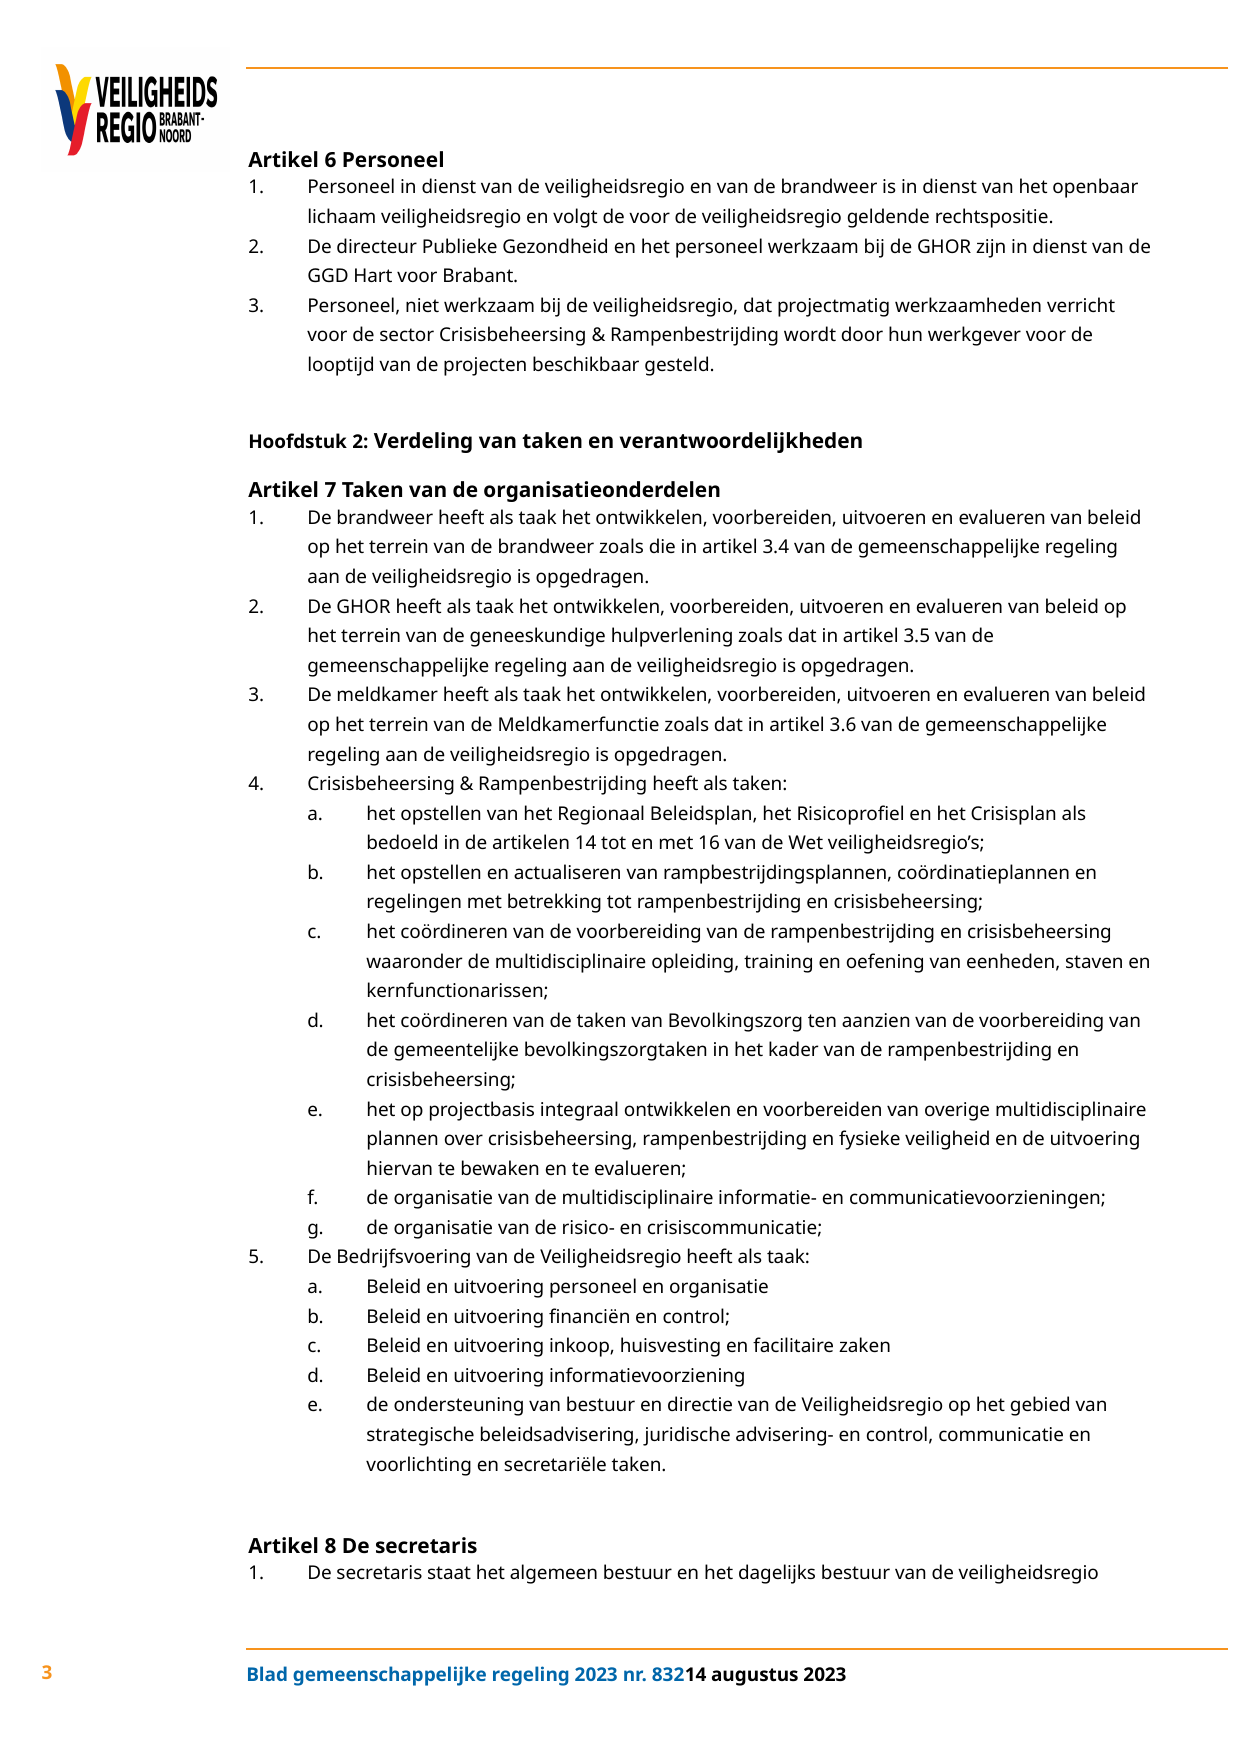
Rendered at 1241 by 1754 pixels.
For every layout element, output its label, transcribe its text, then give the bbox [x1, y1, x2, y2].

list de ondersteuning van bestuur en directie van de Veiligheidsregio op het gebied van strategische beleidsadvisering, juridische advisering- en control, communicatie en voorlichting en secretariële taken. [307, 1392, 1152, 1476]
list het coördineren van de taken van Bevolkingszorg ten aanzien van de voorbereiding van de gemeentelijke bevolkingszorgtaken in het kader van de rampenbestrijding en crisisbeheersing; [307, 1007, 1152, 1092]
list Crisisbeheersing & Rampenbestrijding heeft als taken: [248, 770, 1152, 796]
list Beleid en uitvoering financiën en control; [307, 1303, 1152, 1328]
list de organisatie van de multidisciplinaire informatie- en communicatievoorzieningen; [307, 1184, 1152, 1210]
picture [41, 47, 231, 172]
list Personeel in dienst van de veiligheidsregio en van de brandweer is in dienst van het openbaar lichaam veiligheidsregio en volgt de voor de veiligheidsregio geldende rechtspositie. [248, 174, 1152, 229]
list het op projectbasis integraal ontwikkelen en voorbereiden van overige multidisciplinaire plannen over crisisbeheersing, rampenbestrijding en fysieke veiligheid en de uitvoering hiervan te bewaken en te evalueren; [307, 1096, 1152, 1181]
list het opstellen van het Regionaal Beleidsplan, het Risicoprofiel en het Crisisplan als bedoeld in de artikelen 14 tot en met 16 van de Wet veiligheidsregio’s; [307, 800, 1152, 855]
list Personeel, niet werkzaam bij de veiligheidsregio, dat projectmatig werkzaamheden verricht voor de sector Crisisbeheersing & Rampenbestrijding wordt door hun werkgever voor de looptijd van de projecten beschikbaar gesteld. [248, 292, 1152, 377]
text Artikel 6 Personeel [248, 145, 1152, 174]
list de organisatie van de risico- en crisiscommunicatie; [307, 1214, 1152, 1240]
list De brandweer heeft als taak het ontwikkelen, voorbereiden, uitvoeren en evalueren van beleid op het terrein van de brandweer zoals die in artikel 3.4 van de gemeenschappelijke regeling aan de veiligheidsregio is opgedragen. [248, 504, 1152, 589]
list Beleid en uitvoering informatievoorziening [307, 1362, 1152, 1388]
list De directeur Publieke Gezondheid en het personeel werkzaam bij de GHOR zijn in dienst van de GGD Hart voor Brabant. [248, 233, 1152, 288]
list het coördineren van de voorbereiding van de rampenbestrijding en crisisbeheersing waaronder de multidisciplinaire opleiding, training en oefening van eenheden, staven en kernfunctionarissen; [307, 918, 1152, 1003]
text Artikel 8 De secretaris [248, 1531, 1152, 1559]
list De GHOR heeft als taak het ontwikkelen, voorbereiden, uitvoeren en evalueren van beleid op het terrein van de geneeskundige hulpverlening zoals dat in artikel 3.5 van de gemeenschappelijke regeling aan de veiligheidsregio is opgedragen. [248, 593, 1152, 678]
list De secretaris staat het algemeen bestuur en het dagelijks bestuur van de veiligheidsregio [248, 1559, 1152, 1585]
list De meldkamer heeft als taak het ontwikkelen, voorbereiden, uitvoeren en evalueren van beleid op het terrein van de Meldkamerfunctie zoals dat in artikel 3.6 van de gemeenschappelijke regeling aan de veiligheidsregio is opgedragen. [248, 682, 1152, 766]
list Beleid en uitvoering personeel en organisatie [307, 1273, 1152, 1299]
list Beleid en uitvoering inkoop, huisvesting en facilitaire zaken [307, 1332, 1152, 1358]
list het opstellen en actualiseren van rampbestrijdingsplannen, coördinatieplannen en regelingen met betrekking tot rampenbestrijding en crisisbeheersing; [307, 859, 1152, 914]
text Artikel 7 Taken van de organisatieonderdelen [248, 476, 1152, 504]
list De Bedrijfsvoering van de Veiligheidsregio heeft als taak: [248, 1244, 1152, 1269]
text Hoofdstuk 2: Verdeling van taken en verantwoordelijkheden [248, 426, 1152, 455]
